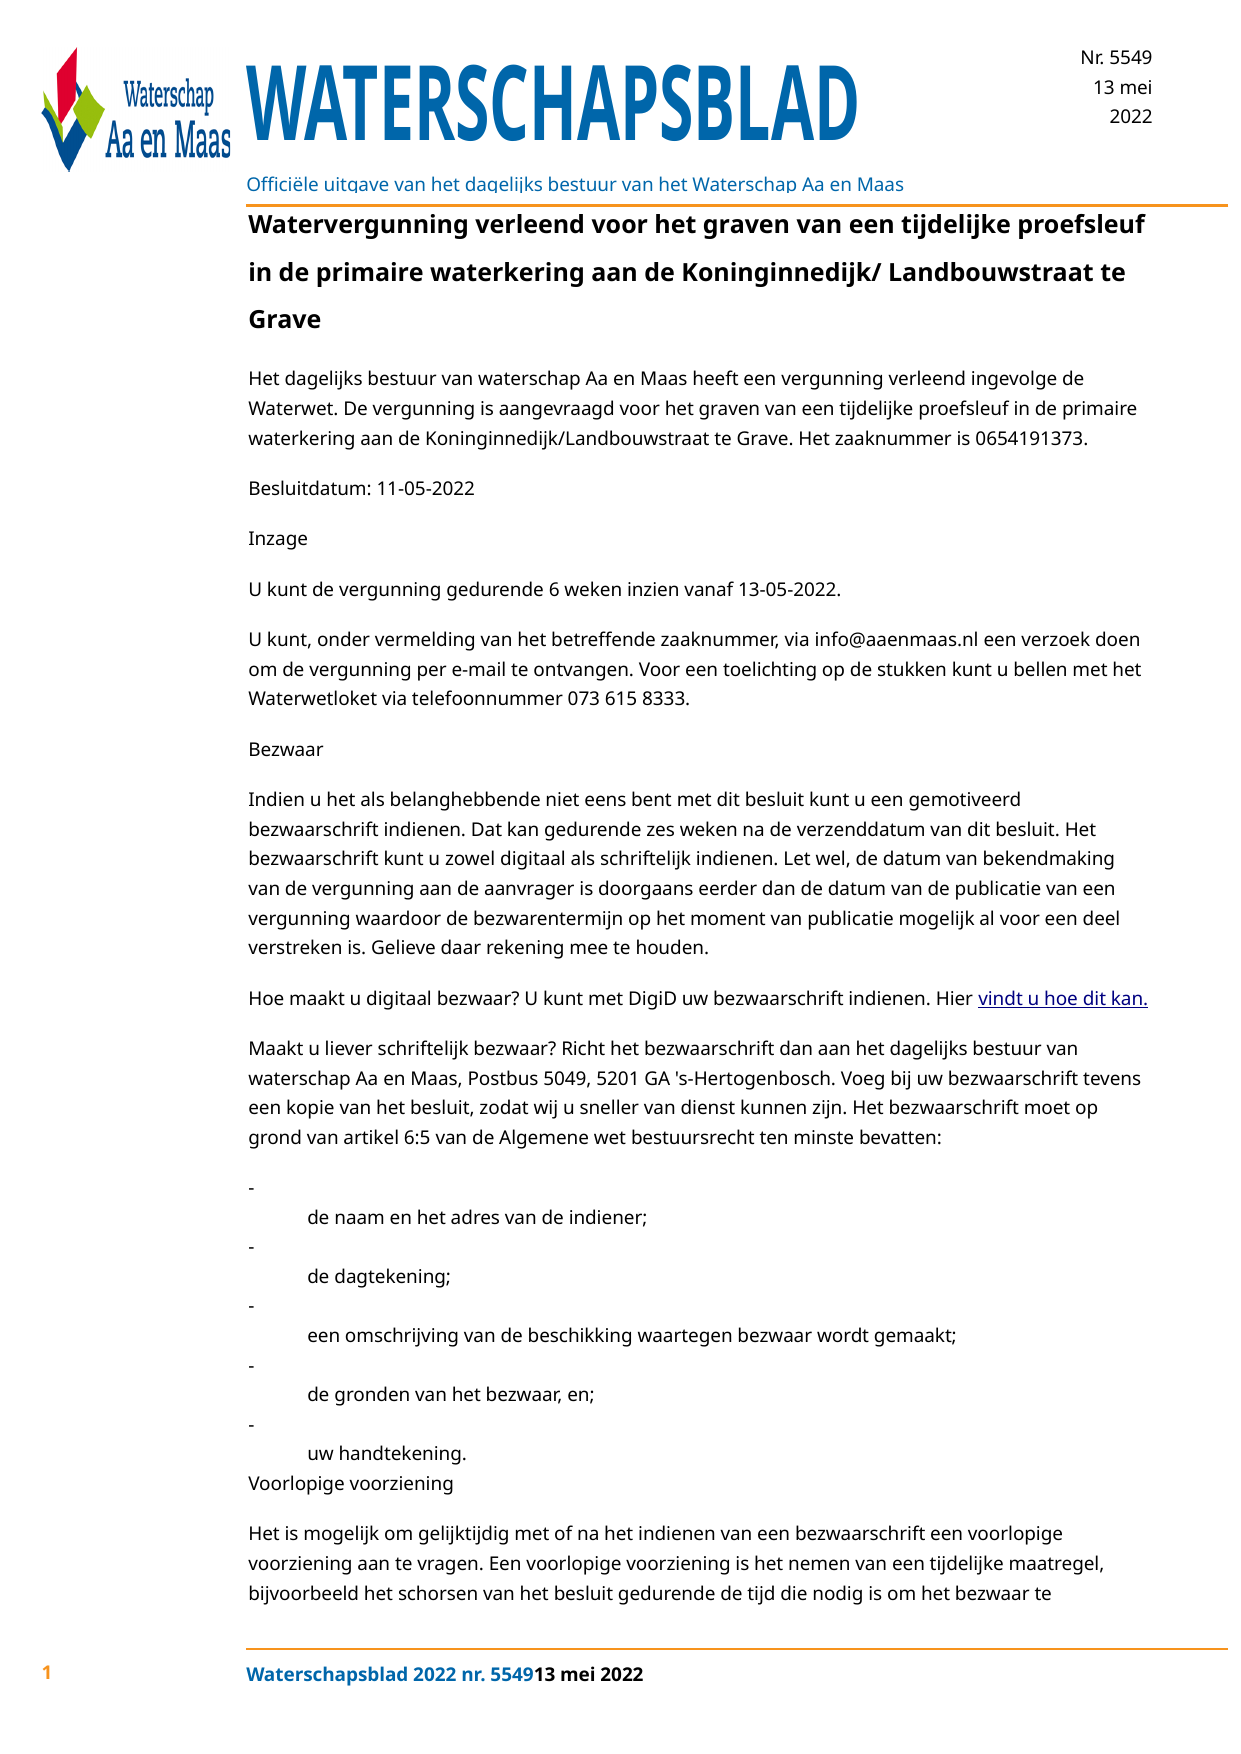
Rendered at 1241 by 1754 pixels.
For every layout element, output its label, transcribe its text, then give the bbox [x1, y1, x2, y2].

text Indien u het als belanghebbende niet eens bent met dit besluit kunt u een gemotiveerd bezwaarschrift indienen. Dat kan gedurende zes weken na de verzenddatum van dit besluit. Het bezwaarschrift kunt u zowel digitaal als schriftelijk indienen. Let wel, de datum van bekendmaking van de vergunning aan de aanvrager is doorgaans eerder dan de datum van de publicatie van een vergunning waardoor de bezwarentermijn op het moment van publicatie mogelijk al voor een deel verstreken is. Gelieve daar rekening mee te houden. [248, 786, 1152, 960]
text Hoe maakt u digitaal bezwaar? U kunt met DigiD uw bezwaarschrift indienen. Hier vindt u hoe dit kan. [248, 985, 1152, 1010]
text Het dagelijks bestuur van waterschap Aa en Maas heeft een vergunning verleend ingevolge de Waterwet. De vergunning is aangevraagd voor het graven van een tijdelijke proefsleuf in de primaire waterkering aan de Koninginnedijk/Landbouwstraat te Grave. Het zaaknummer is 0654191373. [248, 366, 1152, 450]
list een omschrijving van de beschikking waartegen bezwaar wordt gemaakt; [248, 1322, 1152, 1348]
list de dagtekening; [248, 1263, 1152, 1289]
text Inzage [248, 526, 1152, 551]
text U kunt de vergunning gedurende 6 weken inzien vanaf 13-05-2022. [248, 576, 1152, 602]
text Watervergunning verleend voor het graven van een tijdelijke proefsleuf in de primaire waterkering aan de Koninginnedijk/ Landbouwstraat te Grave [248, 207, 1152, 336]
text Voorlopige voorziening [248, 1470, 1152, 1496]
text U kunt, onder vermelding van het betreffende zaaknummer, via info@aaenmaas.nl een verzoek doen om de vergunning per e-mail te ontvangen. Voor een toelichting op de stukken kunt u bellen met het Waterwetloket via telefoonnummer 073 615 8333. [248, 626, 1152, 711]
text Het is mogelijk om gelijktijdig met of na het indienen van een bezwaarschrift een voorlopige voorziening aan te vragen. Een voorlopige voorziening is het nemen van een tijdelijke maatregel, bijvoorbeeld het schorsen van het besluit gedurende de tijd die nodig is om het bezwaar te [248, 1521, 1152, 1605]
text Besluitdatum: 11-05-2022 [248, 475, 1152, 501]
picture [41, 47, 231, 172]
list de gronden van het bezwaar, en; [248, 1381, 1152, 1407]
list de naam en het adres van de indiener; [248, 1204, 1152, 1229]
text Maakt u liever schriftelijk bezwaar? Richt het bezwaarschrift dan aan het dagelijks bestuur van waterschap Aa en Maas, Postbus 5049, 5201 GA 's-Hertogenbosch. Voeg bij uw bezwaarschrift tevens een kopie van het besluit, zodat wij u sneller van dienst kunnen zijn. Het bezwaarschrift moet op grond van artikel 6:5 van de Algemene wet bestuursrecht ten minste bevatten: [248, 1035, 1152, 1149]
list uw handtekening. [248, 1441, 1152, 1466]
text Bezwaar [248, 736, 1152, 762]
